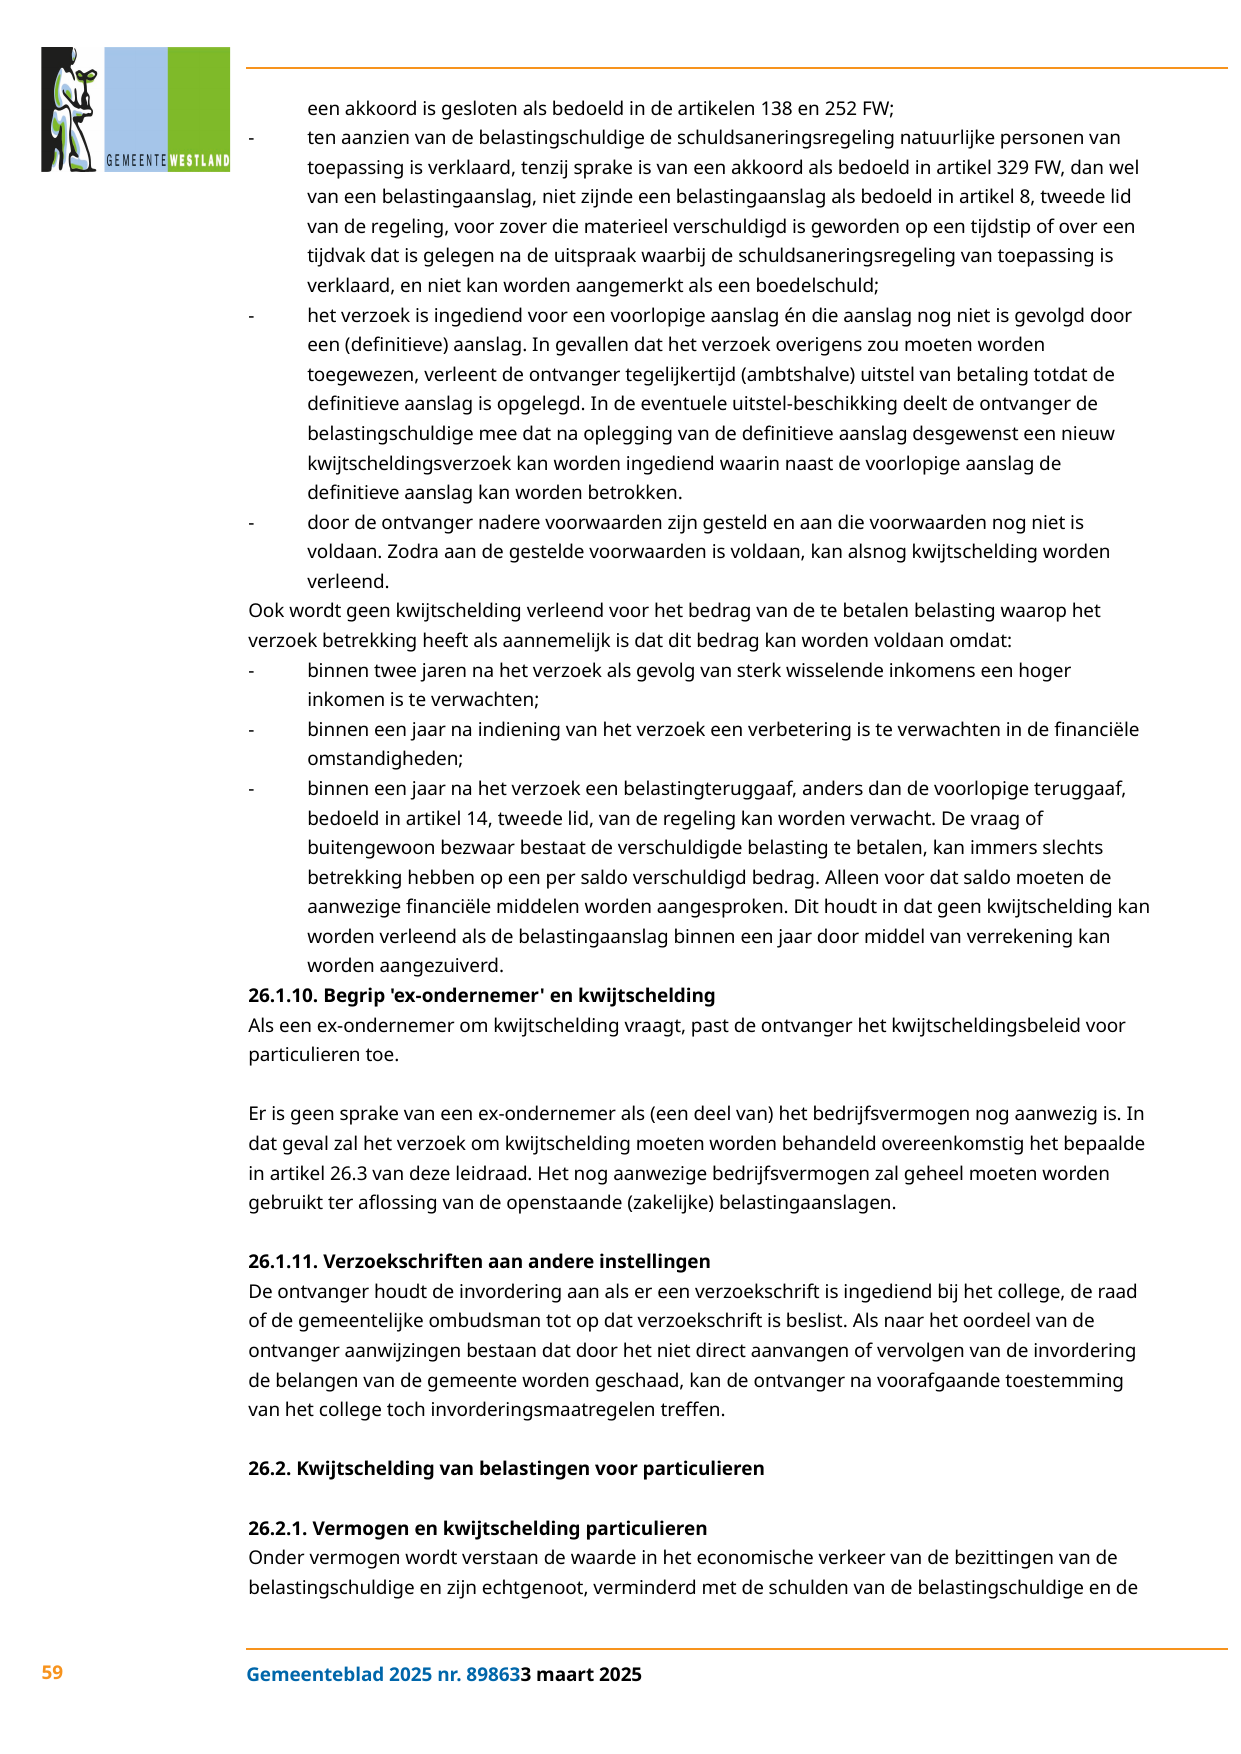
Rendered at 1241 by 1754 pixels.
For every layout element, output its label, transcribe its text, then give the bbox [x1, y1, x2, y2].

list binnen twee jaren na het verzoek als gevolg van sterk wisselende inkomens een hoger inkomen is te verwachten; [248, 657, 1152, 712]
text 26.2.1. Vermogen en kwijtschelding particulieren [248, 1515, 1152, 1541]
text 26.1.10. Begrip 'ex-ondernemer' en kwijtschelding [248, 982, 1152, 1008]
text Onder vermogen wordt verstaan de waarde in het economische verkeer van de bezittingen van de belastingschuldige en zijn echtgenoot, verminderd met de schulden van de belastingschuldige en de [248, 1544, 1152, 1600]
text Als een ex-ondernemer om kwijtschelding vraagt, past de ontvanger het kwijtscheldingsbeleid voor particulieren toe. [248, 1012, 1152, 1067]
text Ook wordt geen kwijtschelding verleend voor het bedrag van de te betalen belasting waarop het verzoek betrekking heeft als aannemelijk is dat dit bedrag kan worden voldaan omdat: [248, 598, 1152, 653]
list een akkoord is gesloten als bedoeld in de artikelen 138 en 252 FW; [248, 95, 1152, 121]
list door de ontvanger nadere voorwaarden zijn gesteld en aan die voorwaarden nog niet is voldaan. Zodra aan de gestelde voorwaarden is voldaan, kan alsnog kwijtschelding worden verleend. [248, 509, 1152, 594]
list het verzoek is ingediend voor een voorlopige aanslag én die aanslag nog niet is gevolgd door een (definitieve) aanslag. In gevallen dat het verzoek overigens zou moeten worden toegewezen, verleent de ontvanger tegelijkertijd (ambtshalve) uitstel van betaling totdat de definitieve aanslag is opgelegd. In de eventuele uitstel-beschikking deelt de ontvanger de belastingschuldige mee dat na oplegging van de definitieve aanslag desgewenst een nieuw kwijtscheldingsverzoek kan worden ingediend waarin naast de voorlopige aanslag de definitieve aanslag kan worden betrokken. [248, 302, 1152, 505]
text De ontvanger houdt de invordering aan als er een verzoekschrift is ingediend bij het college, de raad of de gemeentelijke ombudsman tot op dat verzoekschrift is beslist. Als naar het oordeel van de ontvanger aanwijzingen bestaan dat door het niet direct aanvangen of vervolgen van de invordering de belangen van de gemeente worden geschaad, kan de ontvanger na voorafgaande toestemming van het college toch invorderingsmaatregelen treffen. [248, 1278, 1152, 1422]
picture [41, 47, 231, 172]
list binnen een jaar na het verzoek een belastingteruggaaf, anders dan de voorlopige teruggaaf, bedoeld in artikel 14, tweede lid, van de regeling kan worden verwacht. De vraag of buitengewoon bezwaar bestaat de verschuldigde belasting te betalen, kan immers slechts betrekking hebben op een per saldo verschuldigd bedrag. Alleen voor dat saldo moeten de aanwezige financiële middelen worden aangesproken. Dit houdt in dat geen kwijtschelding kan worden verleend als de belastingaanslag binnen een jaar door middel van verrekening kan worden aangezuiverd. [248, 775, 1152, 978]
text 26.1.11. Verzoekschriften aan andere instellingen [248, 1248, 1152, 1274]
text 26.2. Kwijtschelding van belastingen voor particulieren [248, 1456, 1152, 1481]
text Er is geen sprake van een ex-ondernemer als (een deel van) het bedrijfsvermogen nog aanwezig is. In dat geval zal het verzoek om kwijtschelding moeten worden behandeld overeenkomstig het bepaalde in artikel 26.3 van deze leidraad. Het nog aanwezige bedrijfsvermogen zal geheel moeten worden gebruikt ter aflossing van de openstaande (zakelijke) belastingaanslagen. [248, 1101, 1152, 1215]
list ten aanzien van de belastingschuldige de schuldsaneringsregeling natuurlijke personen van toepassing is verklaard, tenzij sprake is van een akkoord als bedoeld in artikel 329 FW, dan wel van een belastingaanslag, niet zijnde een belastingaanslag als bedoeld in artikel 8, tweede lid van de regeling, voor zover die materieel verschuldigd is geworden op een tijdstip of over een tijdvak dat is gelegen na de uitspraak waarbij de schuldsaneringsregeling van toepassing is verklaard, en niet kan worden aangemerkt als een boedelschuld; [248, 124, 1152, 298]
list binnen een jaar na indiening van het verzoek een verbetering is te verwachten in de financiële omstandigheden; [248, 716, 1152, 771]
